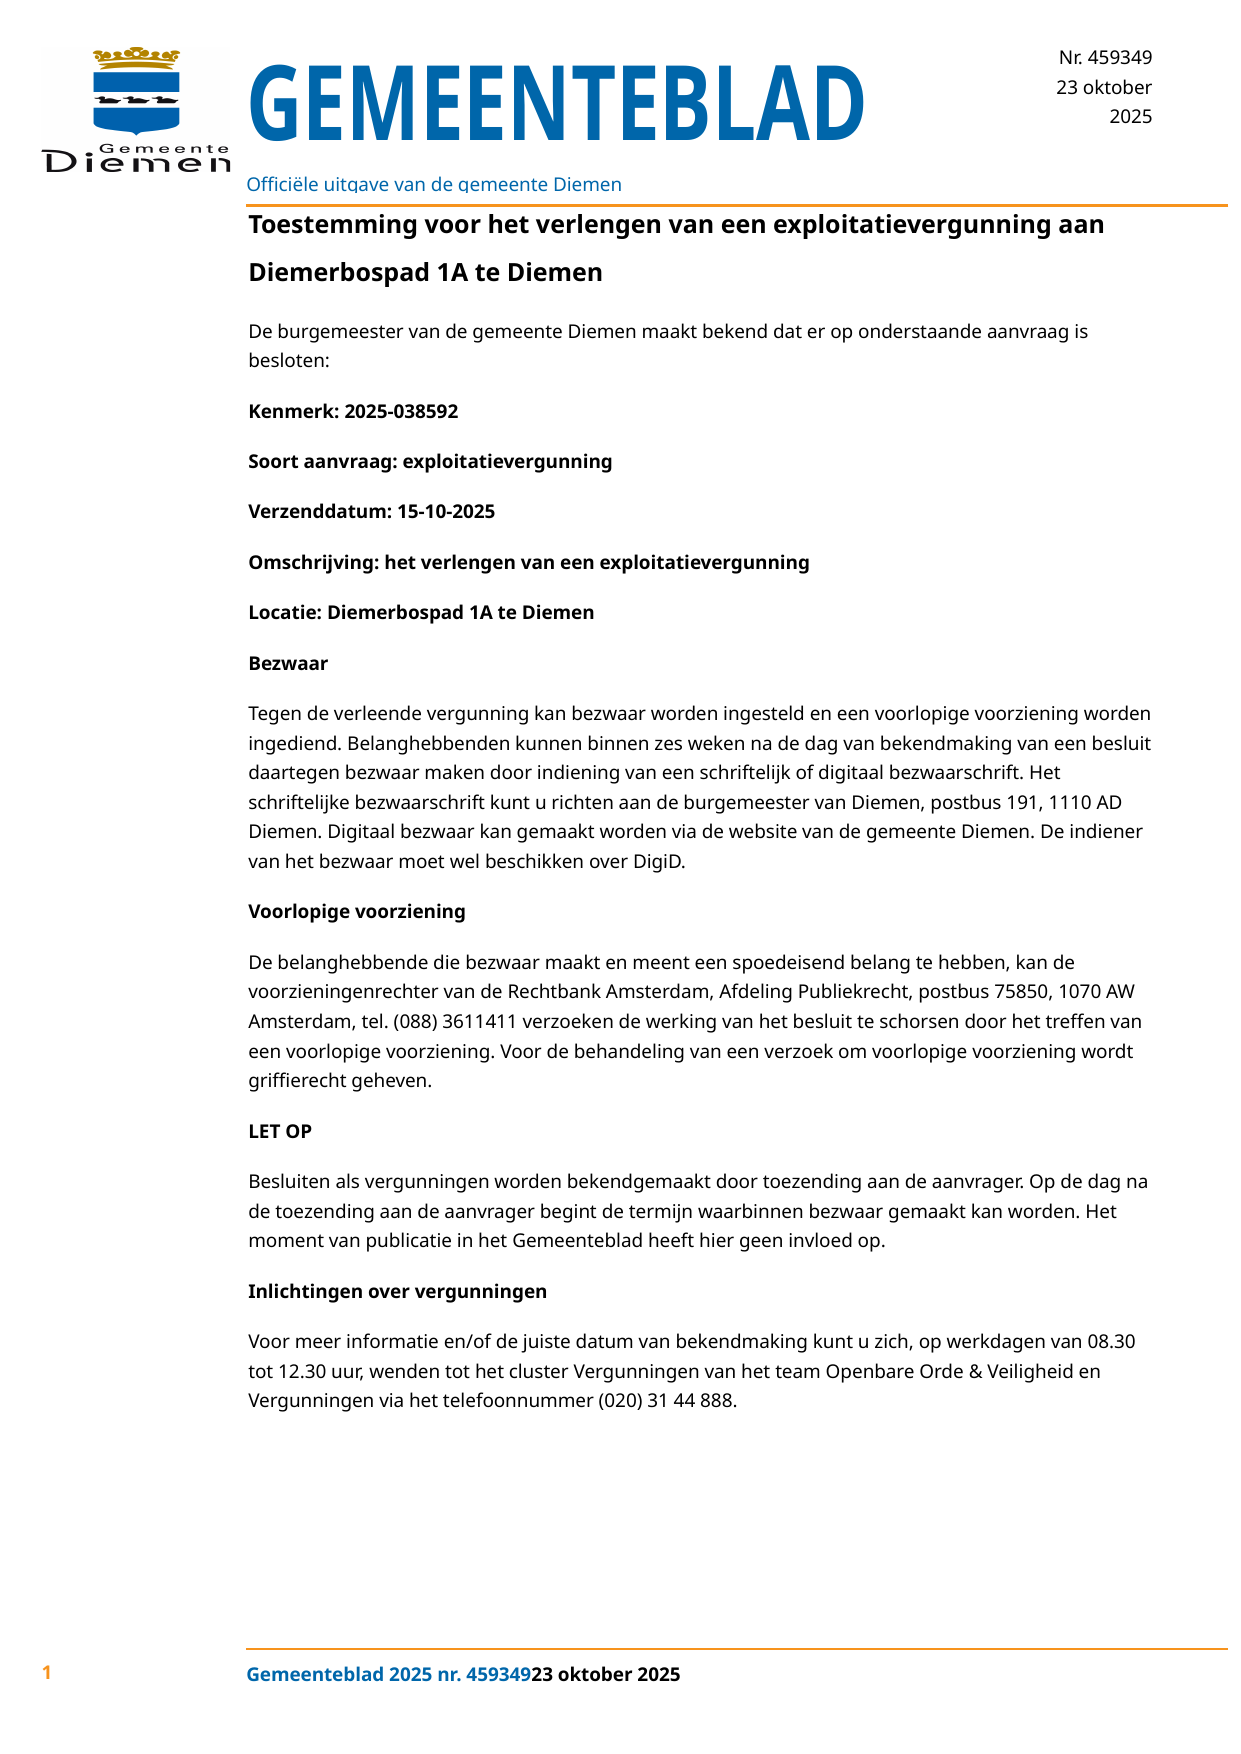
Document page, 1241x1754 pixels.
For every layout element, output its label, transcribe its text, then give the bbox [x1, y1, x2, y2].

text Toestemming voor het verlengen van een exploitatievergunning aan Diemerbospad 1A te Diemen [248, 207, 1152, 288]
text Voor meer informatie en/of de juiste datum van bekendmaking kunt u zich, op werkdagen van 08.30 tot 12.30 uur, wenden tot het cluster Vergunningen van het team Openbare Orde & Veiligheid en Vergunningen via het telefoonnummer (020) 31 44 888. [248, 1328, 1152, 1413]
text Omschrijving: het verlengen van een exploitatievergunning [248, 549, 1152, 575]
text Soort aanvraag: exploitatievergunning [248, 448, 1152, 474]
text Locatie: Diemerbospad 1A te Diemen [248, 599, 1152, 625]
text Verzenddatum: 15-10-2025 [248, 499, 1152, 524]
text Besluiten als vergunningen worden bekendgemaakt door toezending aan de aanvrager. Op de dag na de toezending aan de aanvrager begint de termijn waarbinnen bezwaar gemaakt kan worden. Het moment van publicatie in het Gemeenteblad heeft hier geen invloed op. [248, 1168, 1152, 1253]
text Tegen de verleende vergunning kan bezwaar worden ingesteld en een voorlopige voorziening worden ingediend. Belanghebbenden kunnen binnen zes weken na de dag van bekendmaking van een besluit daartegen bezwaar maken door indiening van een schriftelijk of digitaal bezwaarschrift. Het schriftelijke bezwaarschrift kunt u richten aan de burgemeester van Diemen, postbus 191, 1110 AD Diemen. Digitaal bezwaar kan gemaakt worden via de website van de gemeente Diemen. De indiener van het bezwaar moet wel beschikken over DigiD. [248, 700, 1152, 874]
picture [41, 47, 231, 172]
text Kenmerk: 2025-038592 [248, 398, 1152, 424]
text Bezwaar [248, 650, 1152, 676]
text De belanghebbende die bezwaar maakt en meent een spoedeisend belang te hebben, kan de voorzieningenrechter van de Rechtbank Amsterdam, Afdeling Publiekrecht, postbus 75850, 1070 AW Amsterdam, tel. (088) 3611411 verzoeken de werking van het besluit te schorsen door het treffen van een voorlopige voorziening. Voor de behandeling van een verzoek om voorlopige voorziening wordt griffierecht geheven. [248, 949, 1152, 1093]
text Inlichtingen over vergunningen [248, 1278, 1152, 1304]
text LET OP [248, 1118, 1152, 1144]
text De burgemeester van de gemeente Diemen maakt bekend dat er op onderstaande aanvraag is besloten: [248, 318, 1152, 373]
text Voorlopige voorziening [248, 899, 1152, 924]
